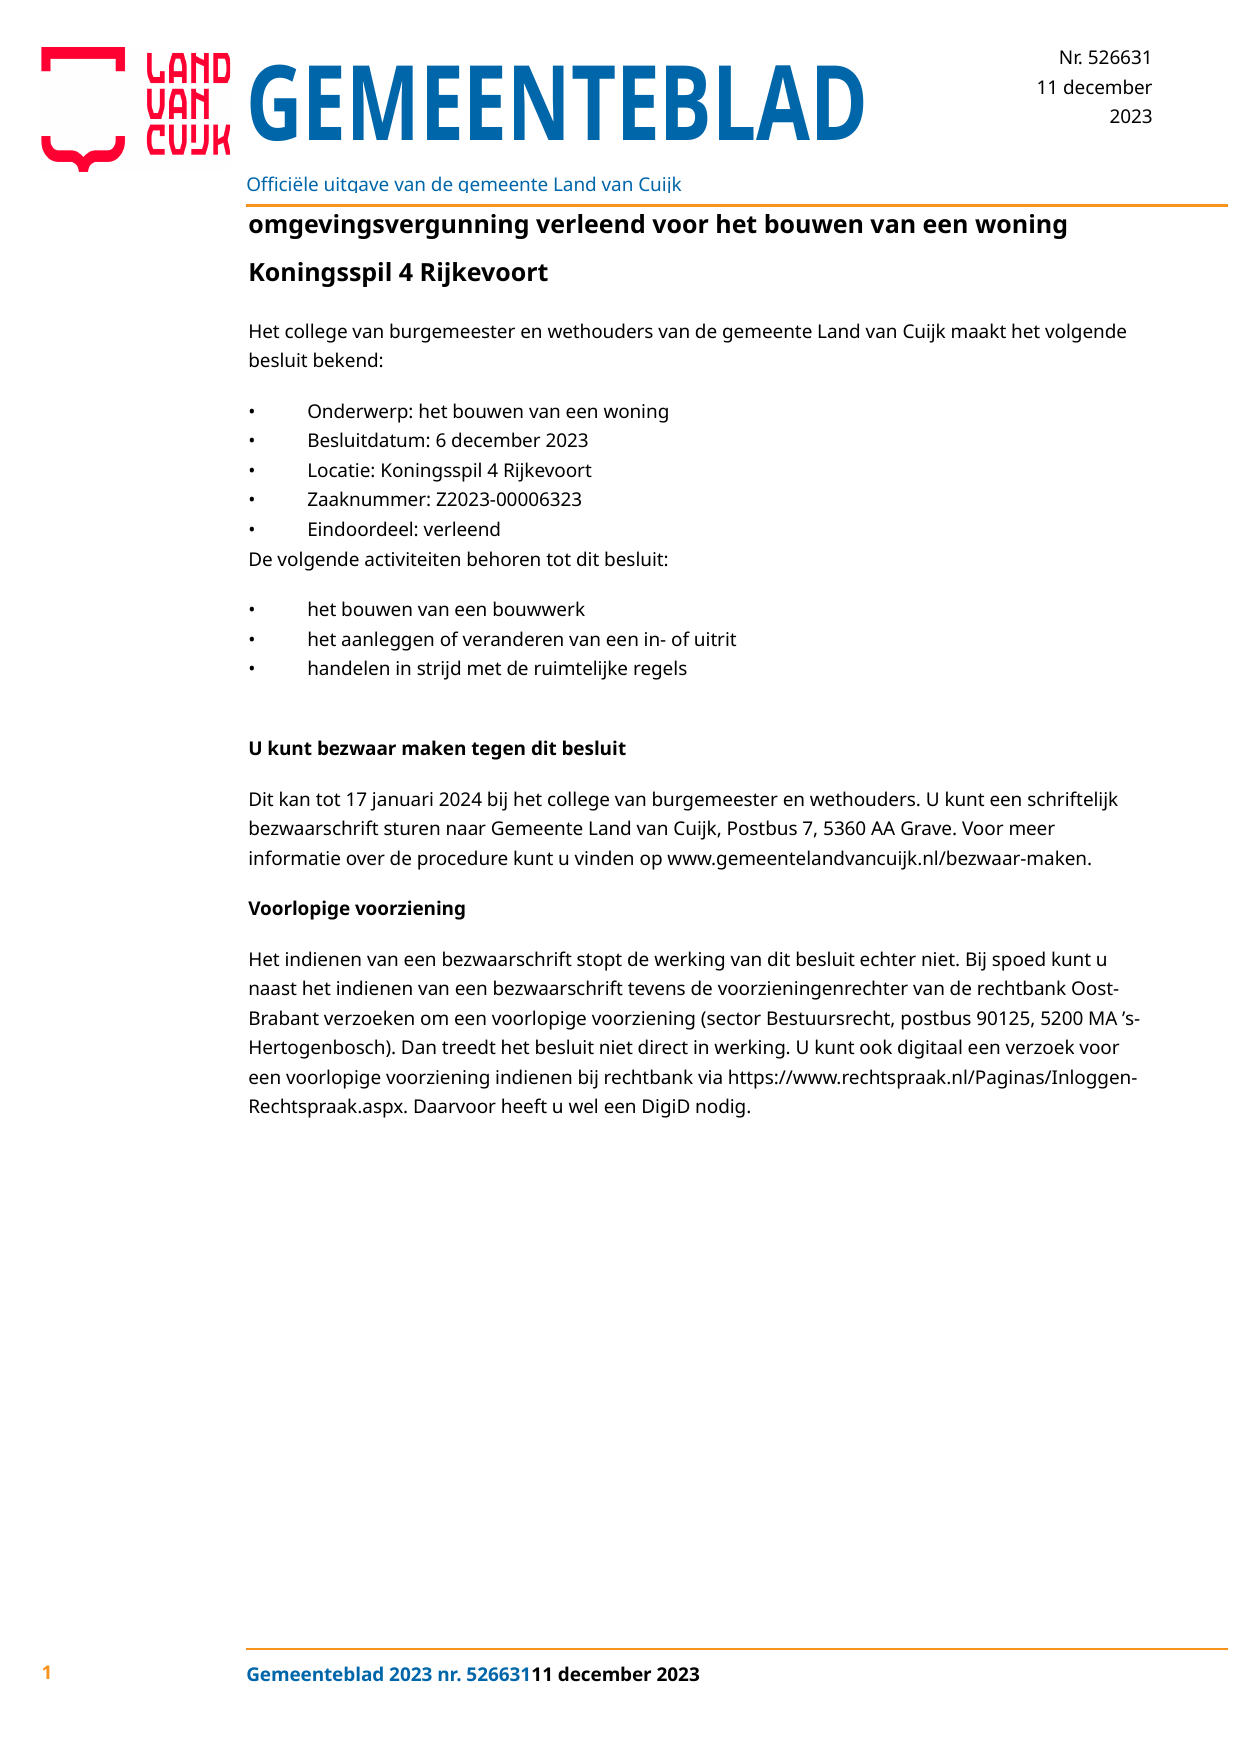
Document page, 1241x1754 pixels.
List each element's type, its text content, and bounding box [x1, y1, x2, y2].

text omgevingsvergunning verleend voor het bouwen van een woning Koningsspil 4 Rijkevoort [248, 207, 1152, 288]
list het bouwen van een bouwwerk [248, 596, 1152, 622]
list Locatie: Koningsspil 4 Rijkevoort [248, 457, 1152, 483]
list handelen in strijd met de ruimtelijke regels [248, 655, 1152, 681]
text Het indienen van een bezwaarschrift stopt de werking van dit besluit echter niet. Bij spoed kunt u naast het indienen van een bezwaarschrift tevens de voorzieningenrechter van de rechtbank Oost-Brabant verzoeken om een voorlopige voorziening (sector Bestuursrecht, postbus 90125, 5200 MA ’s-Hertogenbosch). Dan treedt het besluit niet direct in werking. U kunt ook digitaal een verzoek voor een voorlopige voorziening indienen bij rechtbank via https://www.rechtspraak.nl/Paginas/Inloggen-Rechtspraak.aspx. Daarvoor heeft u wel een DigiD nodig. [248, 946, 1152, 1119]
list Besluitdatum: 6 december 2023 [248, 427, 1152, 453]
list het aanleggen of veranderen van een in- of uitrit [248, 626, 1152, 652]
text Dit kan tot 17 januari 2024 bij het college van burgemeester en wethouders. U kunt een schriftelijk bezwaarschrift sturen naar Gemeente Land van Cuijk, Postbus 7, 5360 AA Grave. Voor meer informatie over de procedure kunt u vinden op www.gemeentelandvancuijk.nl/bezwaar-maken. [248, 786, 1152, 871]
text Het college van burgemeester en wethouders van de gemeente Land van Cuijk maakt het volgende besluit bekend: [248, 318, 1152, 373]
list Eindoordeel: verleend [248, 516, 1152, 542]
text De volgende activiteiten behoren tot dit besluit: [248, 546, 1152, 572]
picture [41, 47, 231, 172]
text U kunt bezwaar maken tegen dit besluit [248, 735, 1152, 761]
text Voorlopige voorziening [248, 895, 1152, 921]
list Onderwerp: het bouwen van een woning [248, 398, 1152, 424]
list Zaaknummer: Z2023-00006323 [248, 487, 1152, 512]
